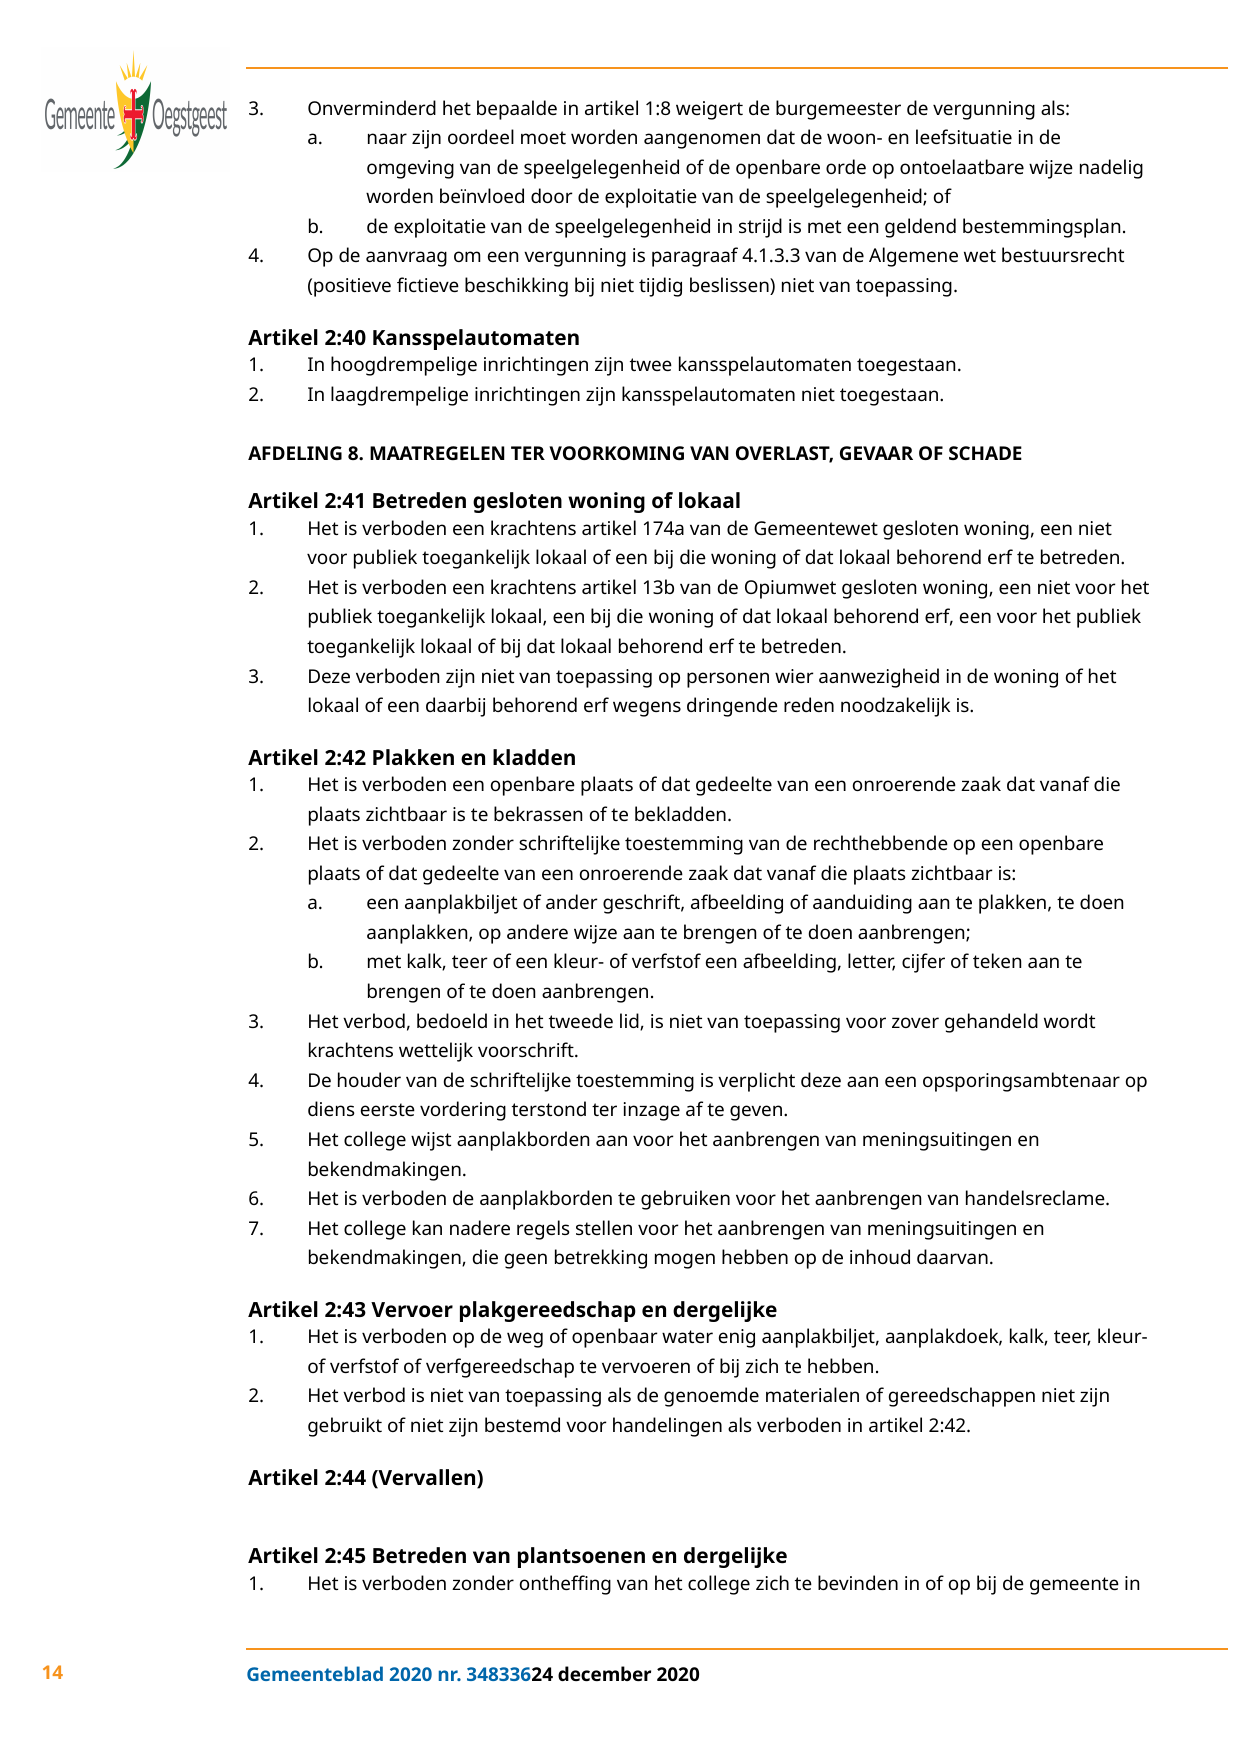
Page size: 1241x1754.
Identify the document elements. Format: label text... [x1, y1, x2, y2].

text Artikel 2:43 Vervoer plakgereedschap en dergelijke [248, 1295, 1152, 1323]
list Op de aanvraag om een vergunning is paragraaf 4.1.3.3 van de Algemene wet bestuursrecht (positieve fictieve beschikking bij niet tijdig beslissen) niet van toepassing. [248, 243, 1152, 298]
list Het is verboden een krachtens artikel 174a van de Gemeentewet gesloten woning, een niet voor publiek toegankelijk lokaal of een bij die woning of dat lokaal behorend erf te betreden. [248, 515, 1152, 570]
list Het is verboden zonder schriftelijke toestemming van de rechthebbende op een openbare plaats of dat gedeelte van een onroerende zaak dat vanaf die plaats zichtbaar is: [248, 830, 1152, 886]
text AFDELING 8. MAATREGELEN TER VOORKOMING VAN OVERLAST, GEVAAR OF SCHADE [248, 440, 1152, 466]
list Deze verboden zijn niet van toepassing op personen wier aanwezigheid in de woning of het lokaal of een daarbij behorend erf wegens dringende reden noodzakelijk is. [248, 663, 1152, 718]
list Het is verboden op de weg of openbaar water enig aanplakbiljet, aanplakdoek, kalk, teer, kleur- of verfstof of verfgereedschap te vervoeren of bij zich te hebben. [248, 1323, 1152, 1379]
list Het is verboden de aanplakborden te gebruiken voor het aanbrengen van handelsreclame. [248, 1185, 1152, 1211]
list In hoogdrempelige inrichtingen zijn twee kansspelautomaten toegestaan. [248, 351, 1152, 377]
list Het verbod, bedoeld in het tweede lid, is niet van toepassing voor zover gehandeld wordt krachtens wettelijk voorschrift. [248, 1008, 1152, 1063]
text Artikel 2:40 Kansspelautomaten [248, 323, 1152, 351]
text Artikel 2:44 (Vervallen) [248, 1463, 1152, 1491]
list de exploitatie van de speelgelegenheid in strijd is met een geldend bestemmingsplan. [307, 213, 1152, 239]
list met kalk, teer of een kleur- of verfstof een afbeelding, letter, cijfer of teken aan te brengen of te doen aanbrengen. [307, 949, 1152, 1004]
list Het is verboden een openbare plaats of dat gedeelte van een onroerende zaak dat vanaf die plaats zichtbaar is te bekrassen of te bekladden. [248, 771, 1152, 827]
text Artikel 2:42 Plakken en kladden [248, 743, 1152, 771]
list Het college wijst aanplakborden aan voor het aanbrengen van meningsuitingen en bekendmakingen. [248, 1126, 1152, 1182]
picture [41, 47, 231, 172]
list Het is verboden zonder ontheffing van het college zich te bevinden in of op bij de gemeente in [248, 1570, 1152, 1596]
list Het is verboden een krachtens artikel 13b van de Opiumwet gesloten woning, een niet voor het publiek toegankelijk lokaal, een bij die woning of dat lokaal behorend erf, een voor het publiek toegankelijk lokaal of bij dat lokaal behorend erf te betreden. [248, 574, 1152, 659]
list De houder van de schriftelijke toestemming is verplicht deze aan een opsporingsambtenaar op diens eerste vordering terstond ter inzage af te geven. [248, 1067, 1152, 1122]
text Artikel 2:45 Betreden van plantsoenen en dergelijke [248, 1541, 1152, 1570]
list In laagdrempelige inrichtingen zijn kansspelautomaten niet toegestaan. [248, 381, 1152, 406]
list Het verbod is niet van toepassing als de genoemde materialen of gereedschappen niet zijn gebruikt of niet zijn bestemd voor handelingen als verboden in artikel 2:42. [248, 1383, 1152, 1438]
list Het college kan nadere regels stellen voor het aanbrengen van meningsuitingen en bekendmakingen, die geen betrekking mogen hebben op de inhoud daarvan. [248, 1215, 1152, 1270]
list Onverminderd het bepaalde in artikel 1:8 weigert de burgemeester de vergunning als: [248, 95, 1152, 121]
text Artikel 2:41 Betreden gesloten woning of lokaal [248, 486, 1152, 515]
list naar zijn oordeel moet worden aangenomen dat de woon- en leefsituatie in de omgeving van de speelgelegenheid of de openbare orde op ontoelaatbare wijze nadelig worden beïnvloed door de exploitatie van de speelgelegenheid; of [307, 124, 1152, 209]
list een aanplakbiljet of ander geschrift, afbeelding of aanduiding aan te plakken, te doen aanplakken, op andere wijze aan te brengen of te doen aanbrengen; [307, 889, 1152, 945]
